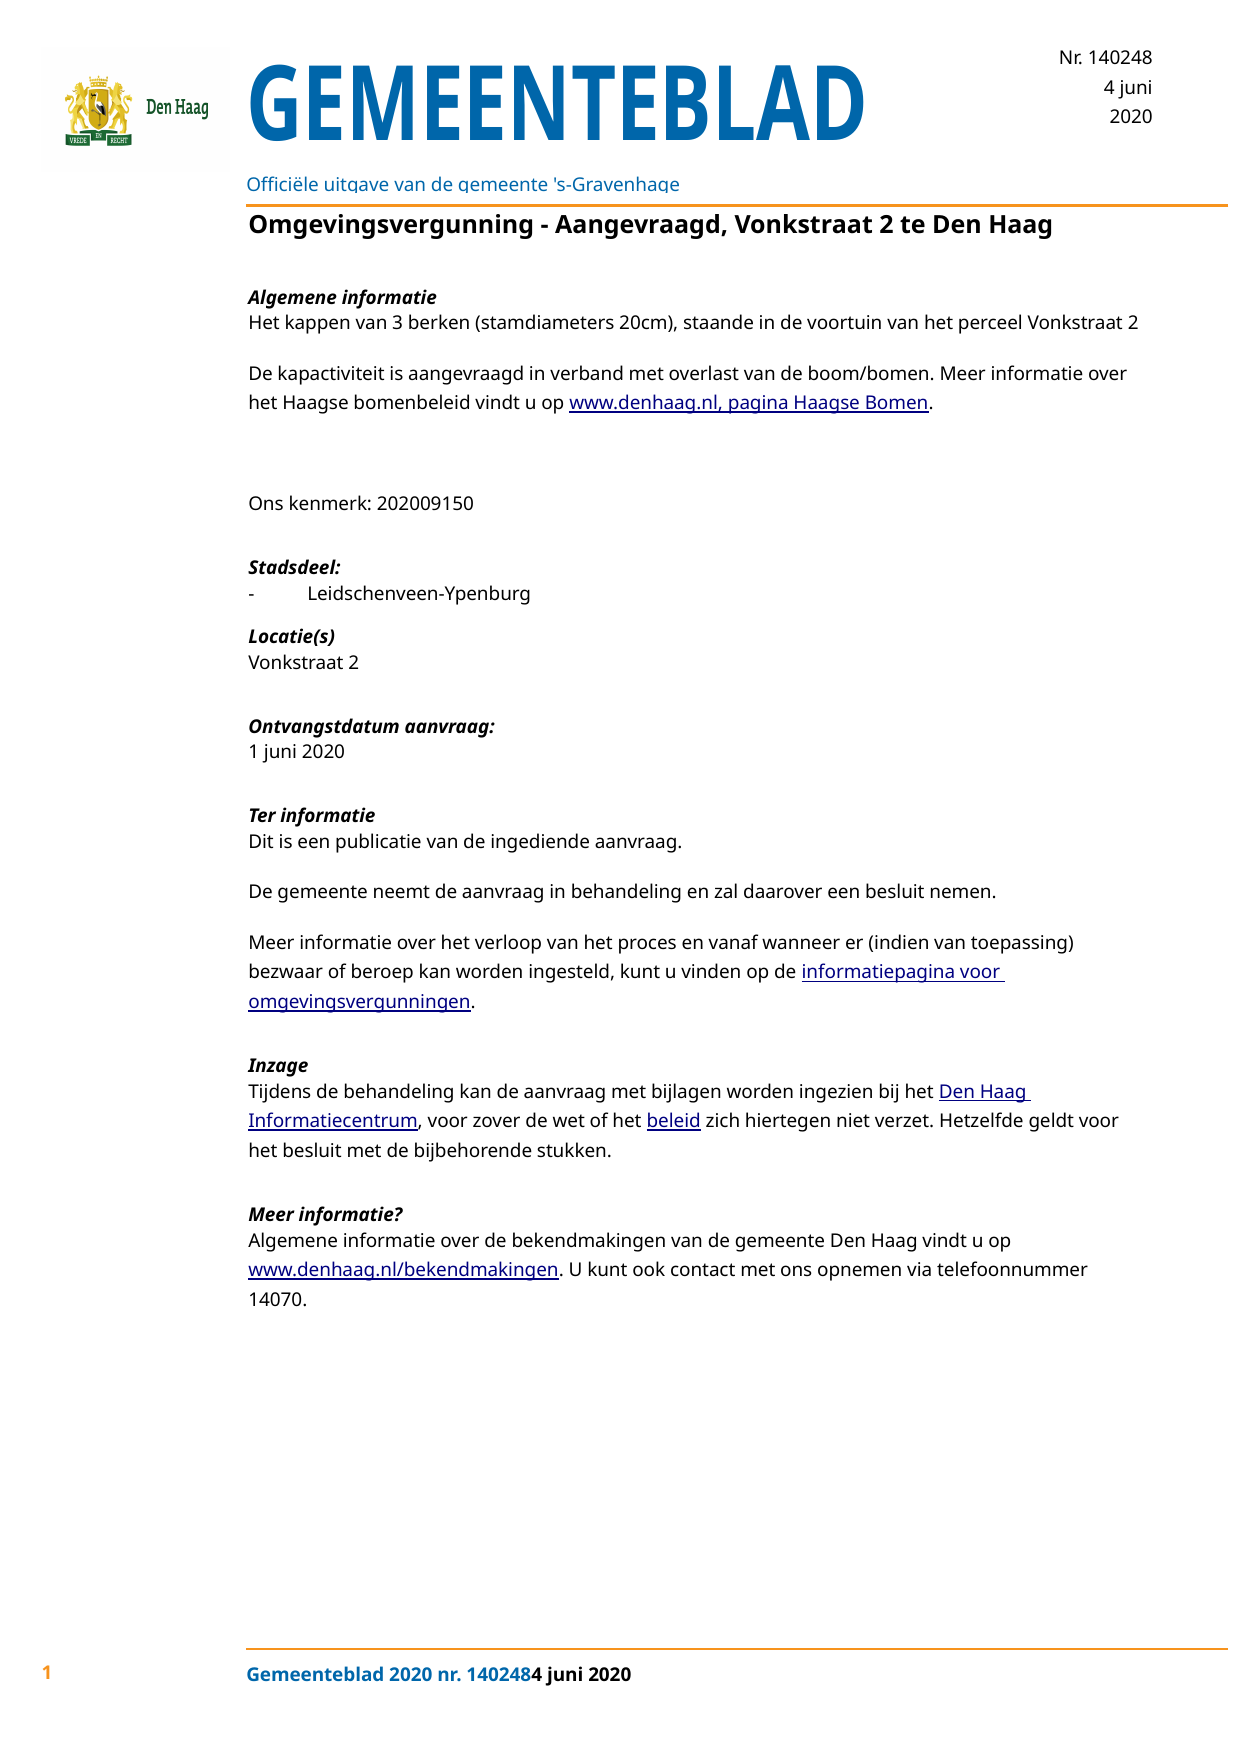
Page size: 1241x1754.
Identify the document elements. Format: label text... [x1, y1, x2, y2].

text De gemeente neemt de aanvraag in behandeling en zal daarover een besluit nemen. [248, 879, 1152, 904]
list Leidschenveen-Ypenburg [248, 580, 1152, 606]
text Meer informatie? [248, 1201, 1152, 1227]
text Algemene informatie over de bekendmakingen van de gemeente Den Haag vindt u op www.denhaag.nl/bekendmakingen. U kunt ook contact met ons opnemen via telefoonnummer 14070. [248, 1227, 1152, 1312]
text Meer informatie over het verloop van het proces en vanaf wanneer er (indien van toepassing) bezwaar of beroep kan worden ingesteld, kunt u vinden op de informatiepagina voor omgevingsvergunningen. [248, 929, 1152, 1014]
text Dit is een publicatie van de ingediende aanvraag. [248, 828, 1152, 854]
text Ontvangstdatum aanvraag: [248, 713, 1152, 739]
text Het kappen van 3 berken (stamdiameters 20cm), staande in de voortuin van het perceel Vonkstraat 2 [248, 309, 1152, 335]
text Ons kenmerk: 202009150 [248, 490, 1152, 516]
text Vonkstraat 2 [248, 649, 1152, 675]
text Algemene informatie [248, 284, 1152, 309]
text Ter informatie [248, 803, 1152, 828]
text Tijdens de behandeling kan de aanvraag met bijlagen worden ingezien bij het Den Haag Informatiecentrum, voor zover de wet of het beleid zich hiertegen niet verzet. Hetzelfde geldt voor het besluit met de bijbehorende stukken. [248, 1078, 1152, 1163]
text Inzage [248, 1052, 1152, 1078]
text Locatie(s) [248, 623, 1152, 649]
text 1 juni 2020 [248, 739, 1152, 764]
picture [41, 47, 231, 172]
text De kapactiviteit is aangevraagd in verband met overlast van de boom/bomen. Meer informatie over het Haagse bomenbeleid vindt u op www.denhaag.nl, pagina Haagse Bomen. [248, 360, 1152, 415]
text Omgevingsvergunning - Aangevraagd, Vonkstraat 2 te Den Haag [248, 207, 1152, 241]
text Stadsdeel: [248, 554, 1152, 580]
